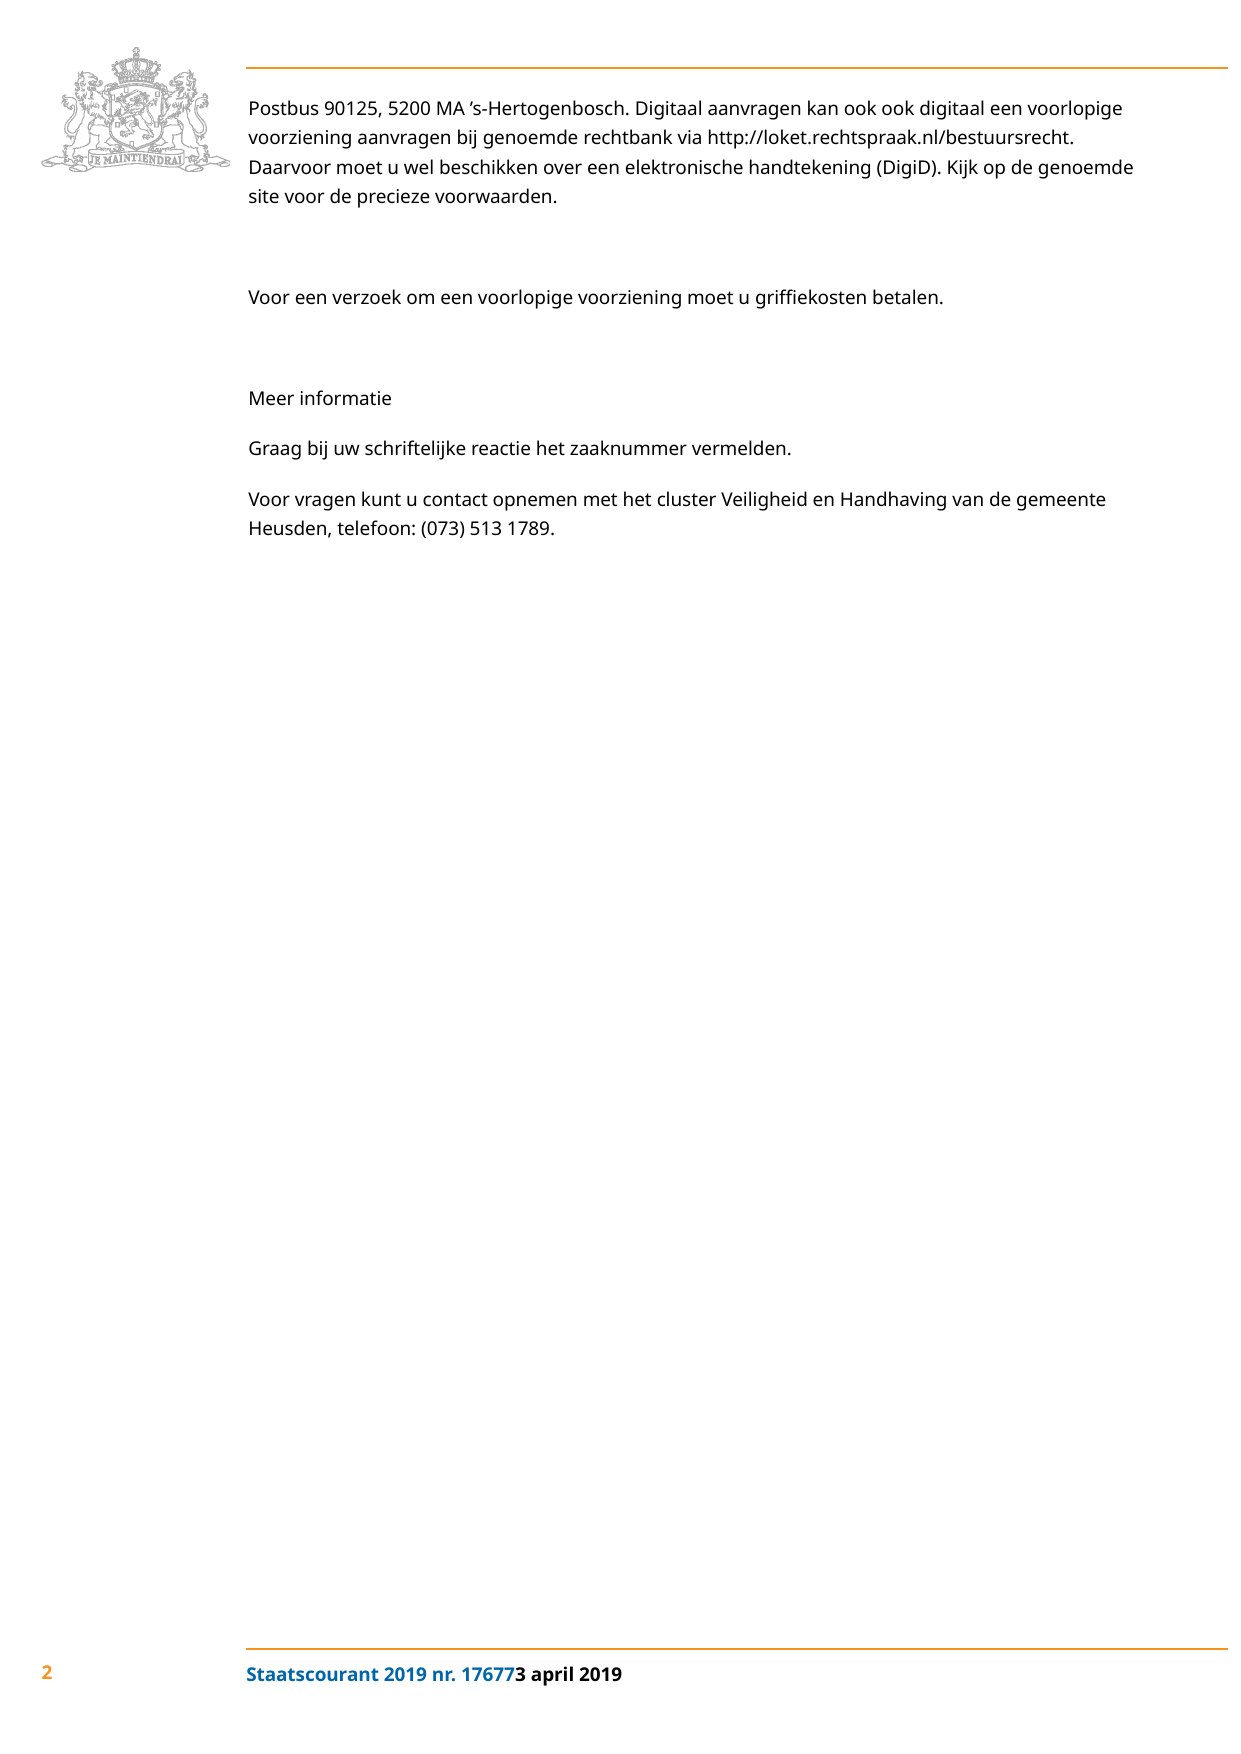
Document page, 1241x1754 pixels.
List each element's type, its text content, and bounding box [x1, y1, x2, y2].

picture [41, 47, 231, 172]
text Voor een verzoek om een voorlopige voorziening moet u griffiekosten betalen. [248, 284, 1152, 310]
text Postbus 90125, 5200 MA ’s-Hertogenbosch. Digitaal aanvragen kan ook ook digitaal een voorlopige voorziening aanvragen bij genoemde rechtbank via http://loket.rechtspraak.nl/bestuursrecht. Daarvoor moet u wel beschikken over een elektronische handtekening (DigiD). Kijk op de genoemde site voor de precieze voorwaarden. [248, 95, 1152, 209]
text Graag bij uw schriftelijke reactie het zaaknummer vermelden. [248, 436, 1152, 461]
text Voor vragen kunt u contact opnemen met het cluster Veiligheid en Handhaving van de gemeente Heusden, telefoon: (073) 513 1789. [248, 486, 1152, 541]
text Meer informatie [248, 385, 1152, 411]
